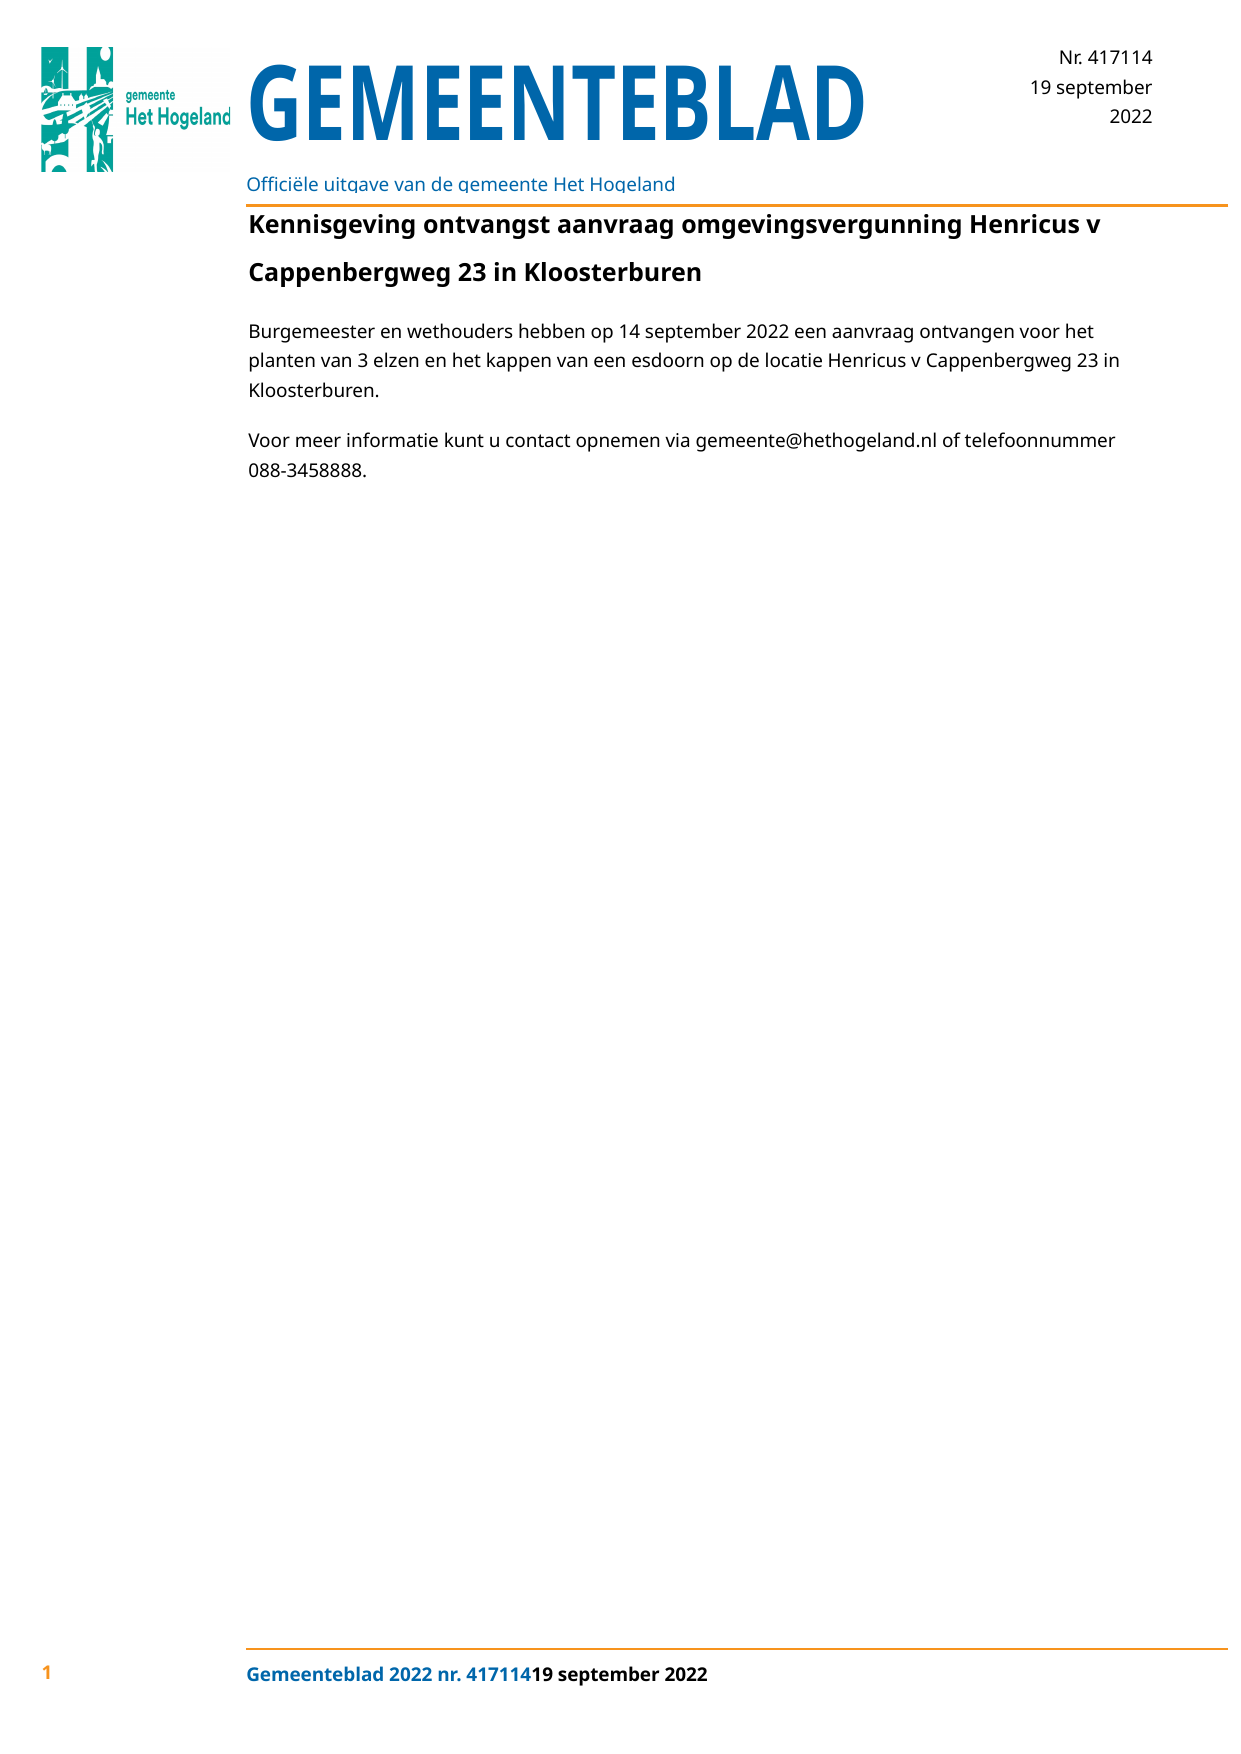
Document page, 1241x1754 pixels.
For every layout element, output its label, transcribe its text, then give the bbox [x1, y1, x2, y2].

text Voor meer informatie kunt u contact opnemen via gemeente@hethogeland.nl of telefoonnummer 088-3458888. [248, 427, 1152, 483]
picture [41, 47, 231, 172]
text Kennisgeving ontvangst aanvraag omgevingsvergunning Henricus v Cappenbergweg 23 in Kloosterburen [248, 207, 1152, 288]
text Burgemeester en wethouders hebben op 14 september 2022 een aanvraag ontvangen voor het planten van 3 elzen en het kappen van een esdoorn op de locatie Henricus v Cappenbergweg 23 in Kloosterburen. [248, 318, 1152, 403]
